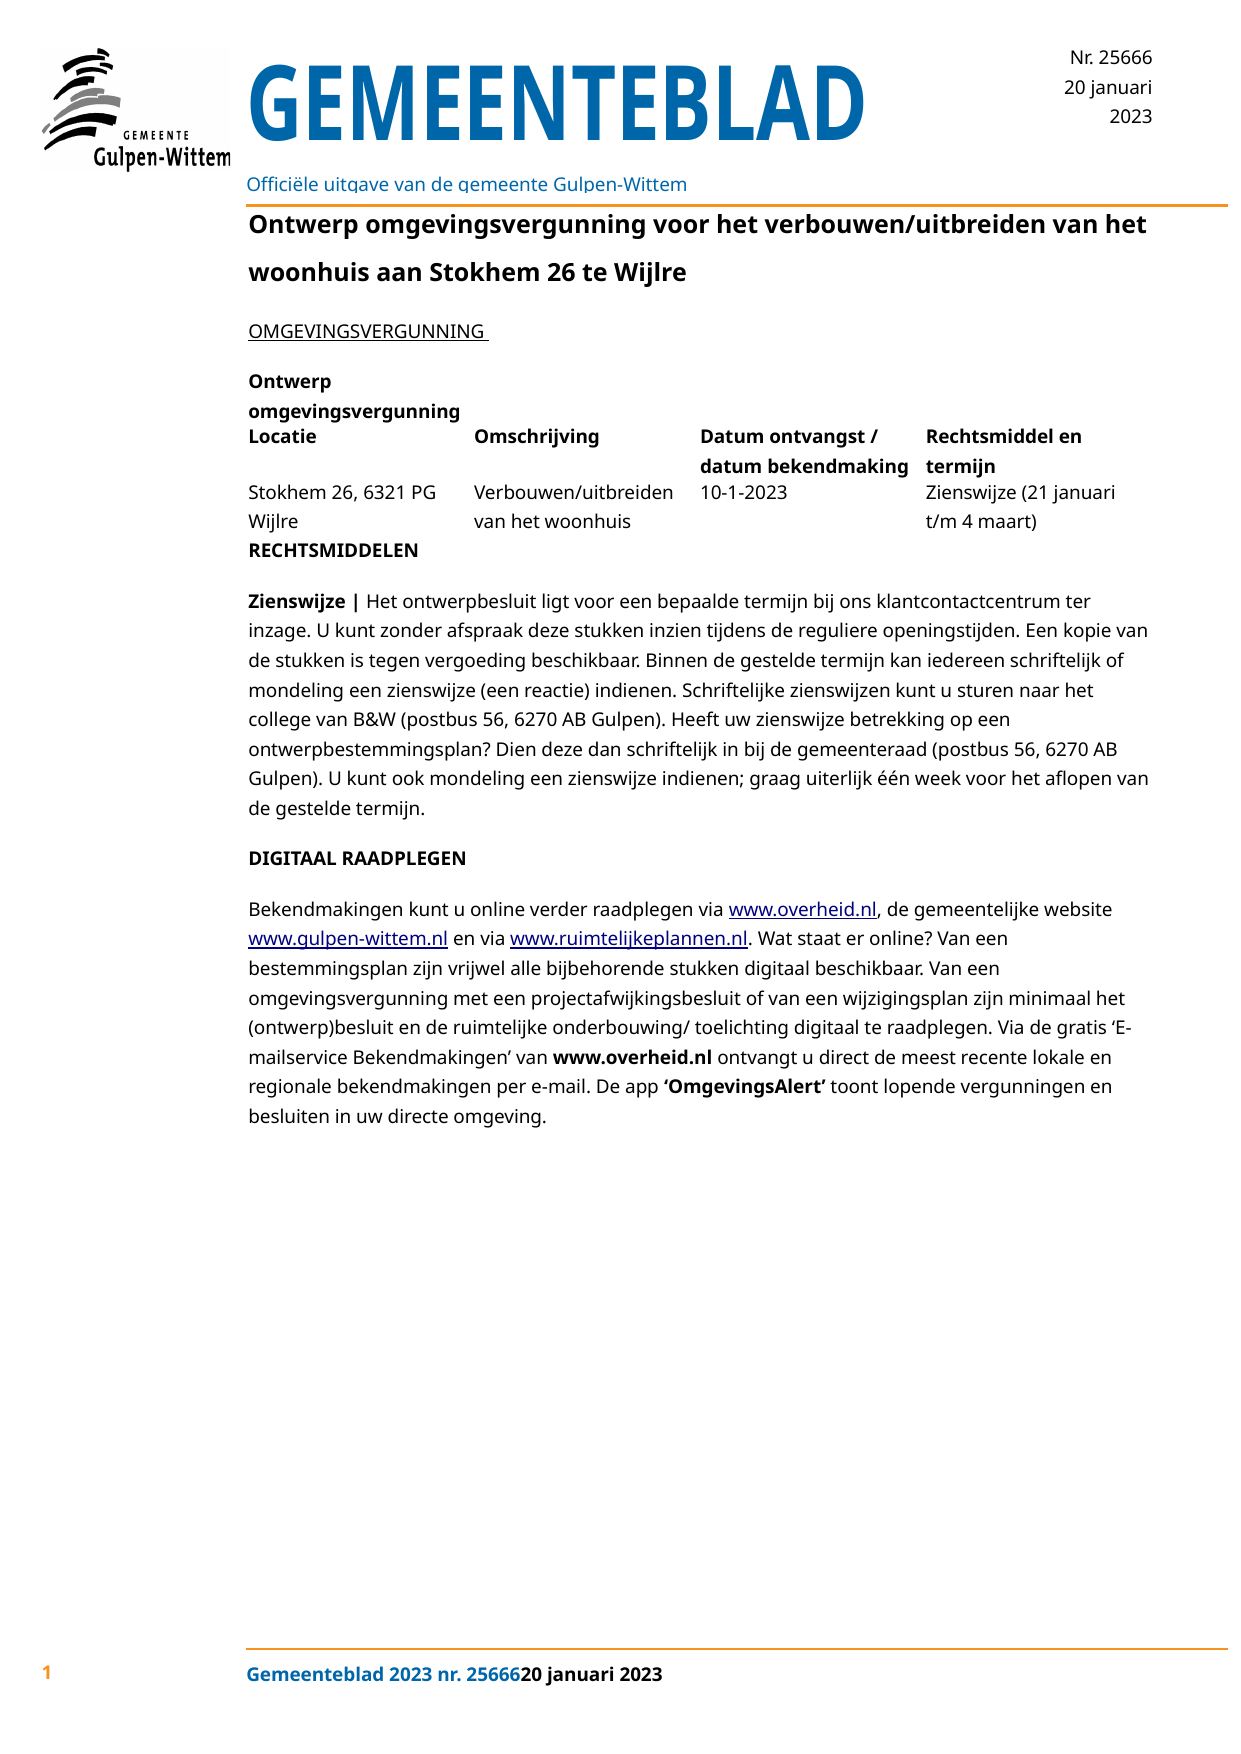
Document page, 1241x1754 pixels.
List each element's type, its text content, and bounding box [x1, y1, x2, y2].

table_cell 10-1-2023 [700, 479, 926, 534]
table_header Ontwerp omgevingsvergunning [248, 369, 474, 424]
table_cell Omschrijving [474, 424, 700, 479]
text DIGITAAL RAADPLEGEN [248, 846, 1152, 871]
text Zienswijze | Het ontwerpbesluit ligt voor een bepaalde termijn bij ons klantcontactcentrum ter inzage. U kunt zonder afspraak deze stukken inzien tijdens de reguliere openingstijden. Een kopie van de stukken is tegen vergoeding beschikbaar. Binnen de gestelde termijn kan iedereen schriftelijk of mondeling een zienswijze (een reactie) indienen. Schriftelijke zienswijzen kunt u sturen naar het college van B&W (postbus 56, 6270 AB Gulpen). Heeft uw zienswijze betrekking op een ontwerpbestemmingsplan? Dien deze dan schriftelijk in bij de gemeenteraad (postbus 56, 6270 AB Gulpen). U kunt ook mondeling een zienswijze indienen; graag uiterlijk één week voor het aflopen van de gestelde termijn. [248, 588, 1152, 821]
picture [41, 47, 231, 172]
text RECHTSMIDDELEN [248, 538, 1152, 563]
text Bekendmakingen kunt u online verder raadplegen via www.overheid.nl, de gemeentelijke website www.gulpen-wittem.nl en via www.ruimtelijkeplannen.nl. Wat staat er online? Van een bestemmingsplan zijn vrijwel alle bijbehorende stukken digitaal beschikbaar. Van een omgevingsvergunning met een projectafwijkingsbesluit of van een wijzigingsplan zijn minimaal het (ontwerp)besluit en de ruimtelijke onderbouwing/ toelichting digitaal te raadplegen. Via de gratis ‘E-mailservice Bekendmakingen’ van www.overheid.nl ontvangt u direct de meest recente lokale en regionale bekendmakingen per e-mail. De app ‘OmgevingsAlert’ toont lopende vergunningen en besluiten in uw directe omgeving. [248, 896, 1152, 1129]
table_cell Verbouwen/uitbreiden van het woonhuis [474, 479, 700, 534]
table_header [474, 369, 700, 424]
table_cell Zienswijze (21 januari t/m 4 maart) [926, 479, 1152, 534]
text Ontwerp omgevingsvergunning voor het verbouwen/uitbreiden van het woonhuis aan Stokhem 26 te Wijlre [248, 207, 1152, 288]
table_cell Stokhem 26, 6321 PG Wijlre [248, 479, 474, 534]
table_cell Datum ontvangst / datum bekendmaking [700, 424, 926, 479]
table_header [700, 369, 926, 424]
table_cell Rechtsmiddel en termijn [926, 424, 1152, 479]
table_header [926, 369, 1152, 424]
table_cell Locatie [248, 424, 474, 479]
text OMGEVINGSVERGUNNING [248, 318, 1152, 344]
